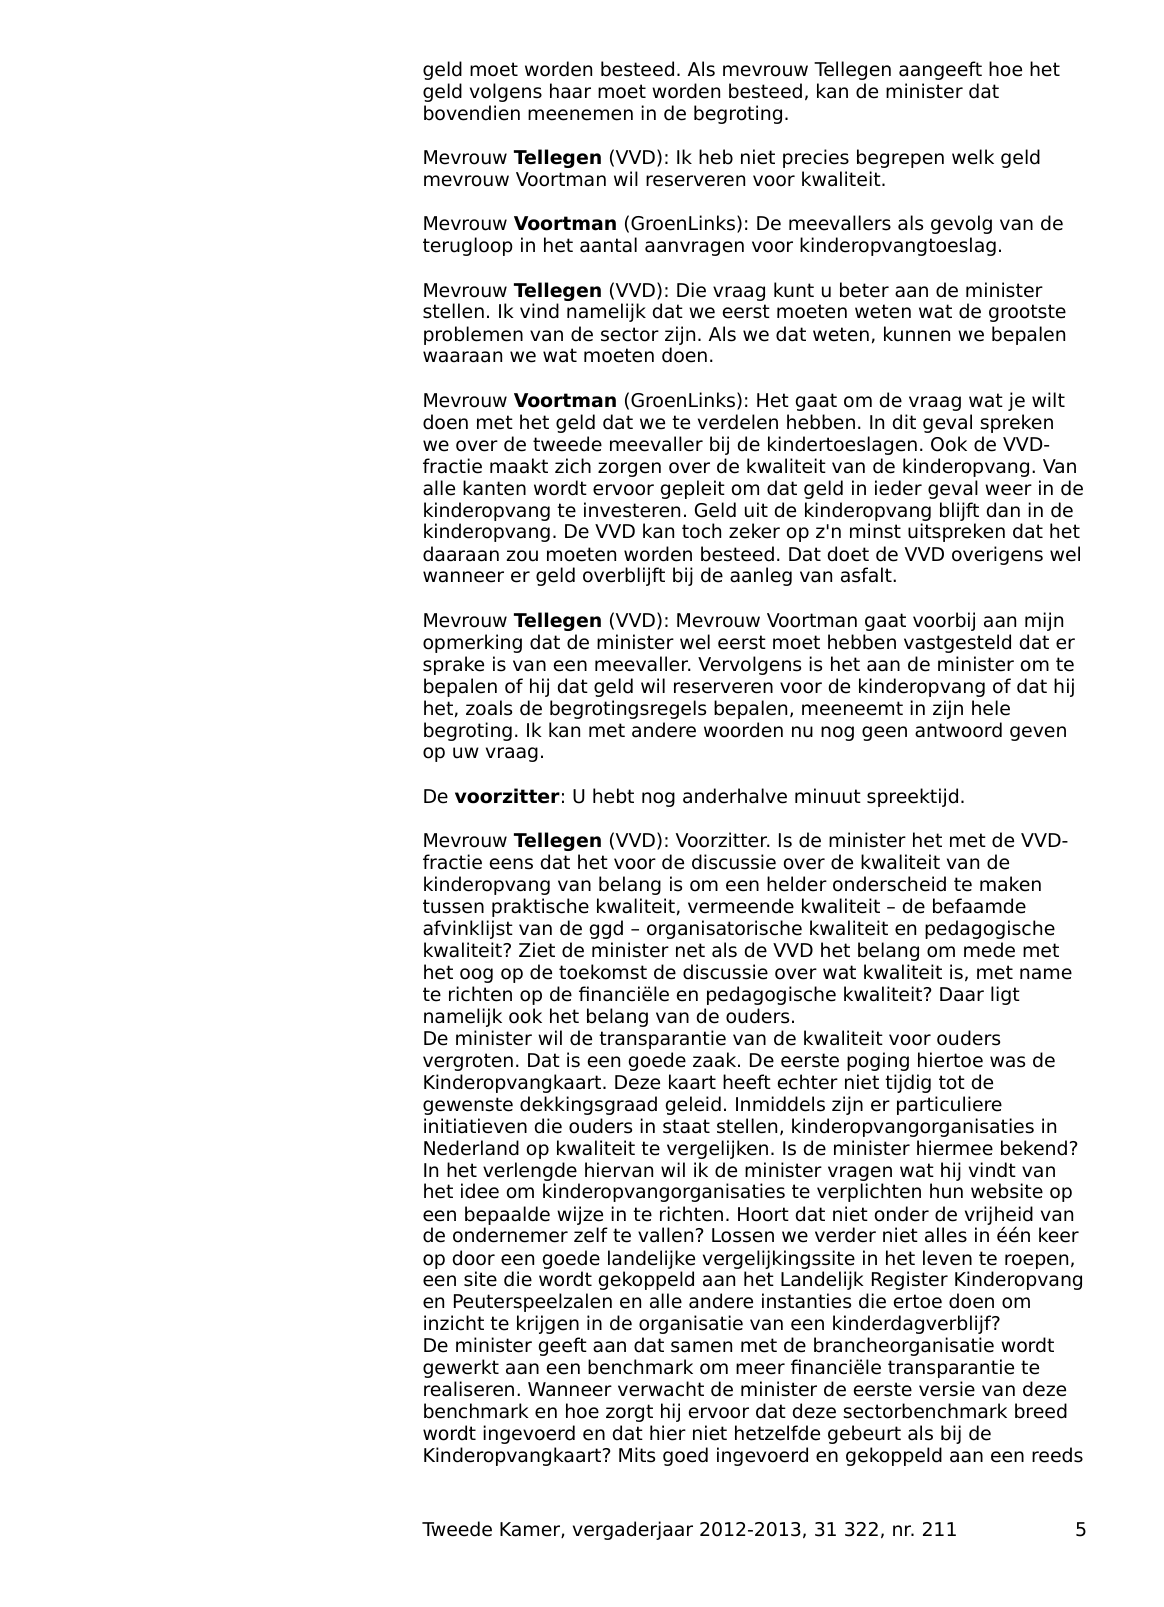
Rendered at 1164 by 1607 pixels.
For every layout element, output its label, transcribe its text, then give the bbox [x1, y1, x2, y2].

text De minister geeft aan dat samen met de brancheorganisatie wordt gewerkt aan een benchmark om meer financiële transparantie te realiseren. Wanneer verwacht de minister de eerste versie van deze benchmark en hoe zorgt hij ervoor dat deze sectorbenchmark breed wordt ingevoerd en dat hier niet hetzelfde gebeurt als bij de Kinderopvangkaart? Mits goed ingevoerd en gekoppeld aan een reeds [422, 1335, 1087, 1467]
text De minister wil de transparantie van de kwaliteit voor ouders vergroten. Dat is een goede zaak. De eerste poging hiertoe was de Kinderopvangkaart. Deze kaart heeft echter niet tijdig tot de gewenste dekkingsgraad geleid. Inmiddels zijn er particuliere initiatieven die ouders in staat stellen, kinderopvangorganisaties in Nederland op kwaliteit te vergelijken. Is de minister hiermee bekend? In het verlengde hiervan wil ik de minister vragen wat hij vindt van het idee om kinderopvangorganisaties te verplichten hun website op een bepaalde wijze in te richten. Hoort dat niet onder de vrijheid van de ondernemer zelf te vallen? Lossen we verder niet alles in één keer op door een goede landelijke vergelijkingssite in het leven te roepen, een site die wordt gekoppeld aan het Landelijk Register Kinderopvang en Peuterspeelzalen en alle andere instanties die ertoe doen om inzicht te krijgen in de organisatie van een kinderdagverblijf? [422, 1028, 1087, 1335]
text Mevrouw Voortman (GroenLinks): De meevallers als gevolg van de terugloop in het aantal aanvragen voor kinderopvangtoeslag. [422, 213, 1087, 257]
text De voorzitter: U hebt nog anderhalve minuut spreektijd. [422, 786, 1087, 808]
text Mevrouw Tellegen (VVD): Ik heb niet precies begrepen welk geld mevrouw Voortman wil reserveren voor kwaliteit. [422, 147, 1087, 191]
text Mevrouw Voortman (GroenLinks): Het gaat om de vraag wat je wilt doen met het geld dat we te verdelen hebben. In dit geval spreken we over de tweede meevaller bij de kindertoeslagen. Ook de VVD-fractie maakt zich zorgen over de kwaliteit van de kinderopvang. Van alle kanten wordt ervoor gepleit om dat geld in ieder geval weer in de kinderopvang te investeren. Geld uit de kinderopvang blijft dan in de kinderopvang. De VVD kan toch zeker op z'n minst uitspreken dat het daaraan zou moeten worden besteed. Dat doet de VVD overigens wel wanneer er geld overblijft bij de aanleg van asfalt. [422, 389, 1087, 587]
text Mevrouw Tellegen (VVD): Mevrouw Voortman gaat voorbij aan mijn opmerking dat de minister wel eerst moet hebben vastgesteld dat er sprake is van een meevaller. Vervolgens is het aan de minister om te bepalen of hij dat geld wil reserveren voor de kinderopvang of dat hij het, zoals de begrotingsregels bepalen, meeneemt in zijn hele begroting. Ik kan met andere woorden nu nog geen antwoord geven op uw vraag. [422, 609, 1087, 763]
text Mevrouw Tellegen (VVD): Voorzitter. Is de minister het met de VVD-fractie eens dat het voor de discussie over de kwaliteit van de kinderopvang van belang is om een helder onderscheid te maken tussen praktische kwaliteit, vermeende kwaliteit – de befaamde afvinklijst van de ggd – organisatorische kwaliteit en pedagogische kwaliteit? Ziet de minister net als de VVD het belang om mede met het oog op de toekomst de discussie over wat kwaliteit is, met name te richten op de financiële en pedagogische kwaliteit? Daar ligt namelijk ook het belang van de ouders. [422, 830, 1087, 1028]
text Mevrouw Tellegen (VVD): Die vraag kunt u beter aan de minister stellen. Ik vind namelijk dat we eerst moeten weten wat de grootste problemen van de sector zijn. Als we dat weten, kunnen we bepalen waaraan we wat moeten doen. [422, 279, 1087, 367]
text geld moet worden besteed. Als mevrouw Tellegen aangeeft hoe het geld volgens haar moet worden besteed, kan de minister dat bovendien meenemen in de begroting. [422, 59, 1087, 125]
